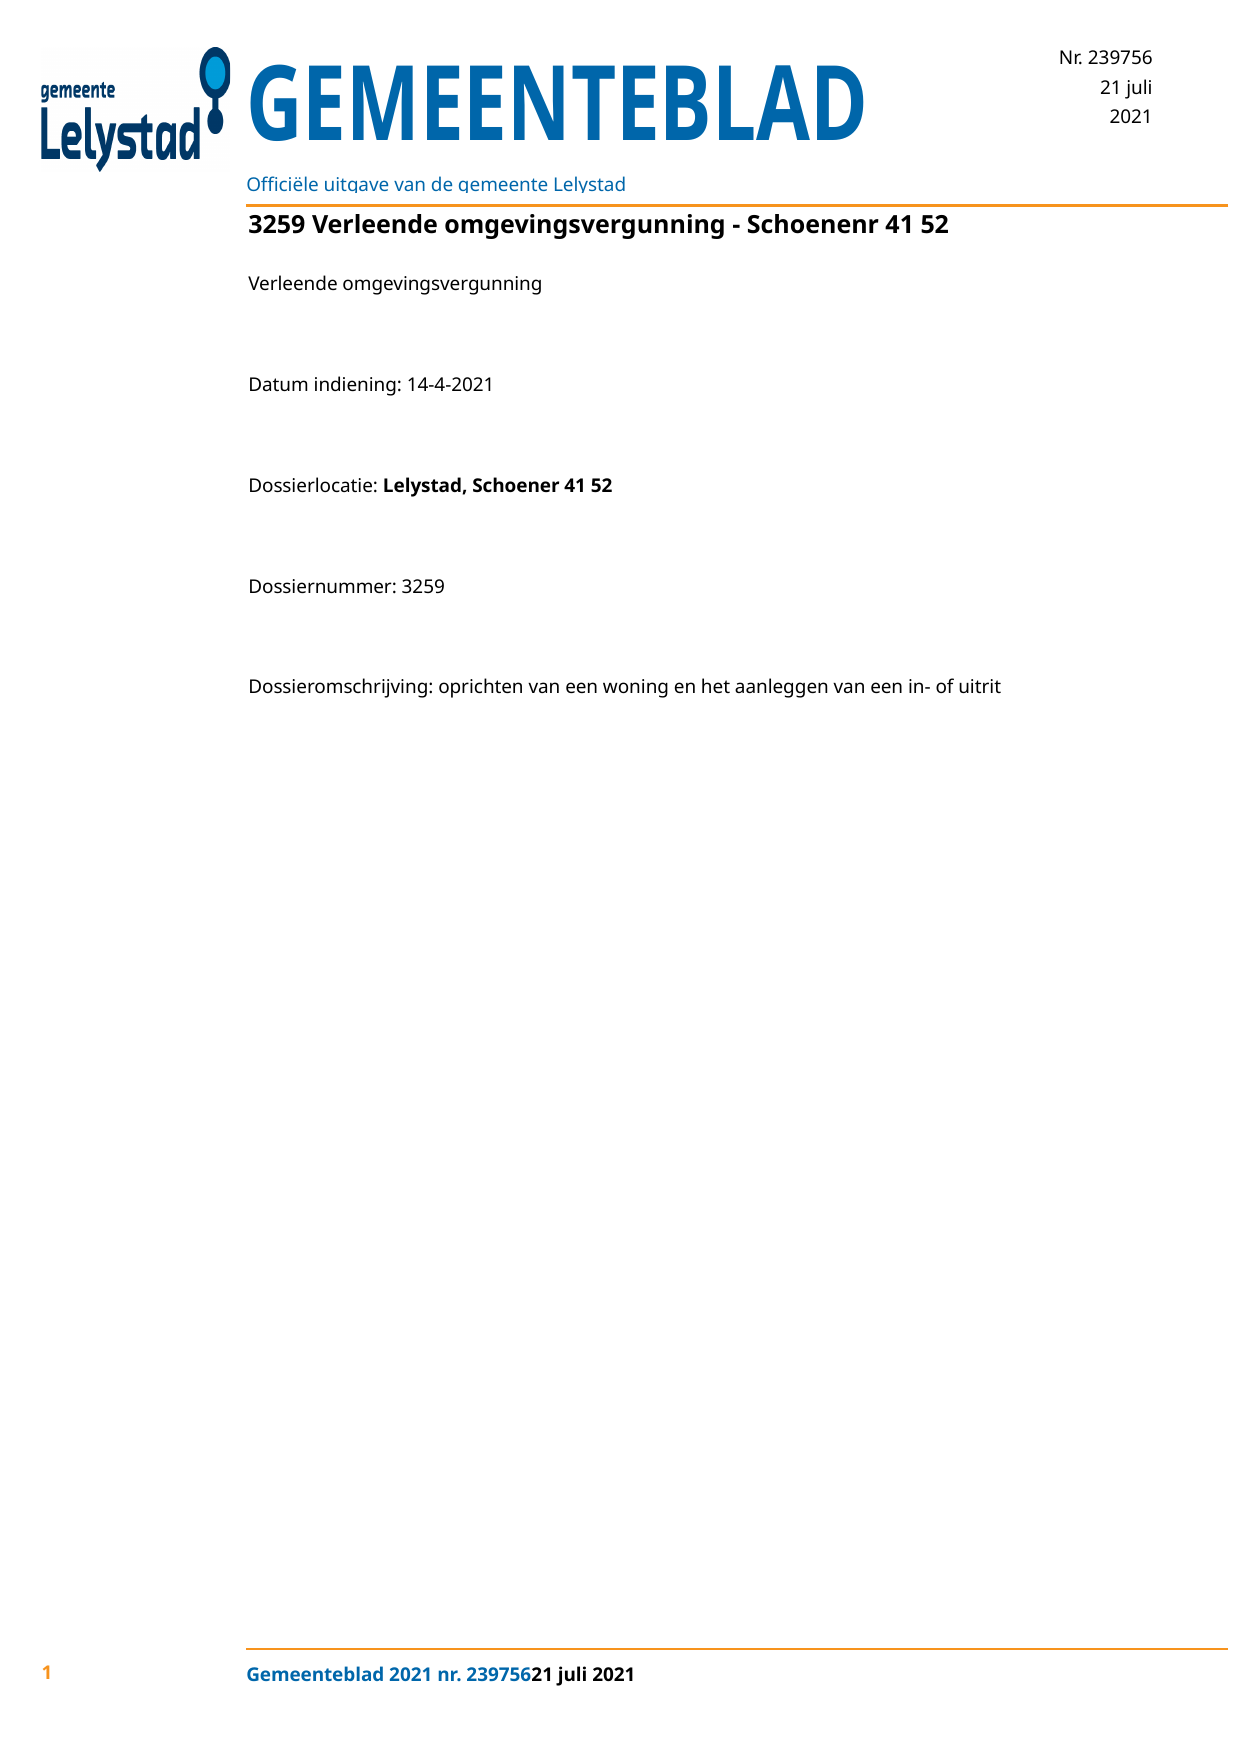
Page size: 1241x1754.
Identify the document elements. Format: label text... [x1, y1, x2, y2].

text Dossiernummer: 3259 [248, 573, 1152, 598]
picture [41, 47, 231, 172]
text Dossierlocatie: Lelystad, Schoener 41 52 [248, 472, 1152, 498]
text Verleende omgevingsvergunning [248, 270, 1152, 296]
text Dossieromschrijving: oprichten van een woning en het aanleggen van een in- of uitrit [248, 674, 1152, 699]
text Datum indiening: 14-4-2021 [248, 371, 1152, 397]
text 3259 Verleende omgevingsvergunning - Schoenenr 41 52 [248, 207, 1152, 241]
